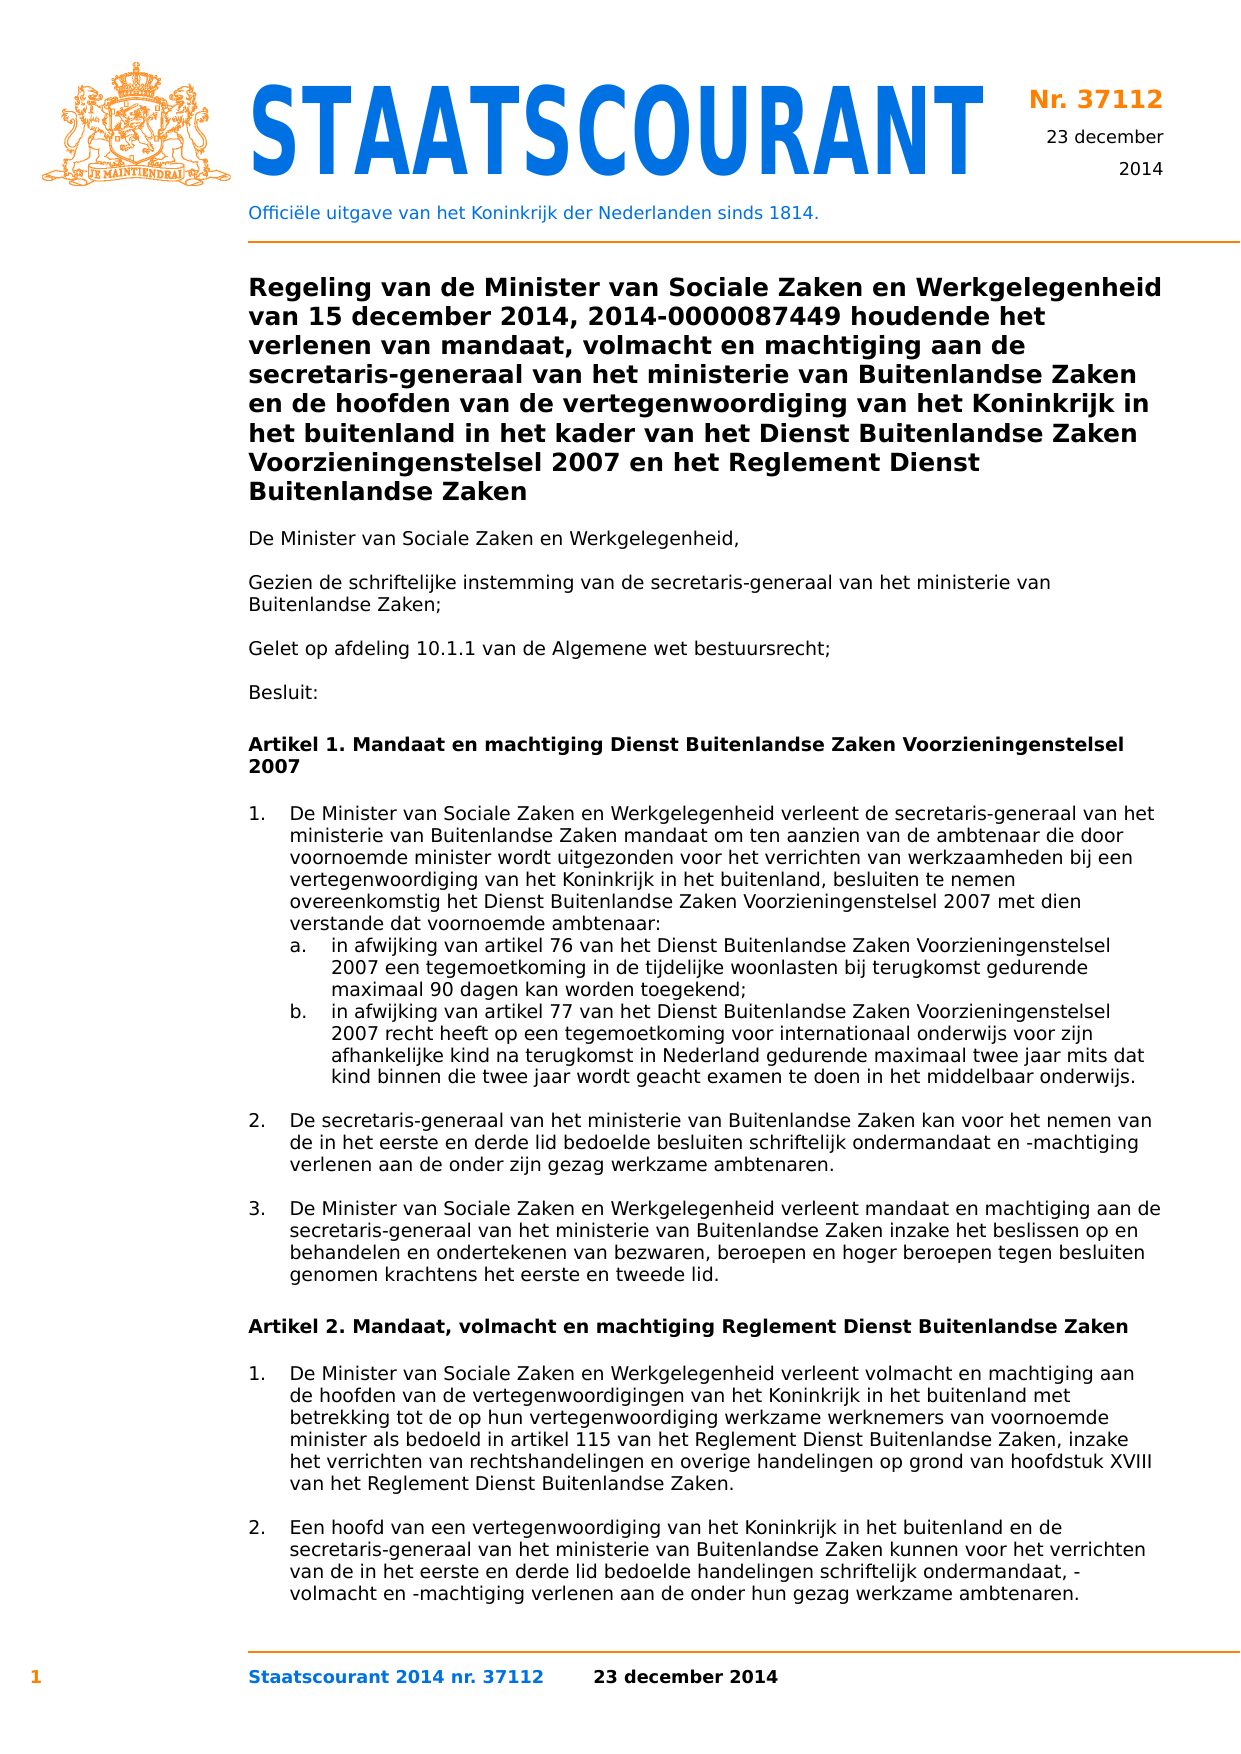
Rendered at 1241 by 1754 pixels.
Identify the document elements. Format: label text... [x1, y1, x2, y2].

table_cell 2014 [998, 153, 1240, 203]
table_cell 23 december [998, 121, 1240, 153]
text Gezien de schriftelijke instemming van de secretaris-generaal van het ministerie van Buitenlandse Zaken; [248, 572, 1163, 616]
picture [41, 62, 231, 186]
text Gelet op afdeling 10.1.1 van de Algemene wet bestuursrecht; [248, 638, 1163, 660]
text 1. De Minister van Sociale Zaken en Werkgelegenheid verleent de secretaris-generaal van het ministerie van Buitenlandse Zaken mandaat om ten aanzien van de ambtenaar die door voornoemde minister wordt uitgezonden voor het verrichten van werkzaamheden bij een vertegenwoordiging van het Koninkrijk in het buitenland, besluiten te nemen overeenkomstig het Dienst Buitenlandse Zaken Voorzieningenstelsel 2007 met dien verstande dat voornoemde ambtenaar: [248, 803, 1163, 934]
subtitle Regeling van de Minister van Sociale Zaken en Werkgelegenheid van 15 december 2014, 2014-0000087449 houdende het verlenen van mandaat, volmacht en machtiging aan de secretaris-generaal van het ministerie van Buitenlandse Zaken en de hoofden van de vertegenwoordiging van het Koninkrijk in het buitenland in het kader van het Dienst Buitenlandse Zaken Voorzieningenstelsel 2007 en het Reglement Dienst Buitenlandse Zaken [248, 273, 1163, 506]
text 3. De Minister van Sociale Zaken en Werkgelegenheid verleent mandaat en machtiging aan de secretaris-generaal van het ministerie van Buitenlandse Zaken inzake het beslissen op en behandelen en ondertekenen van bezwaren, beroepen en hoger beroepen tegen besluiten genomen krachtens het eerste en tweede lid. [248, 1198, 1163, 1286]
text 1. De Minister van Sociale Zaken en Werkgelegenheid verleent volmacht en machtiging aan de hoofden van de vertegenwoordigingen van het Koninkrijk in het buitenland met betrekking tot de op hun vertegenwoordiging werkzame werknemers van voornoemde minister als bedoeld in artikel 115 van het Reglement Dienst Buitenlandse Zaken, inzake het verrichten van rechtshandelingen en overige handelingen op grond van hoofdstuk XVIII van het Reglement Dienst Buitenlandse Zaken. [248, 1363, 1163, 1495]
text Besluit: [248, 682, 1163, 704]
text De Minister van Sociale Zaken en Werkgelegenheid, [248, 528, 1163, 550]
text 2. De secretaris-generaal van het ministerie van Buitenlandse Zaken kan voor het nemen van de in het eerste en derde lid bedoelde besluiten schriftelijk ondermandaat en -machtiging verlenen aan de onder zijn gezag werkzame ambtenaren. [248, 1110, 1163, 1176]
table_header Nr. 37112 [998, 62, 1240, 121]
text b. in afwijking van artikel 77 van het Dienst Buitenlandse Zaken Voorzieningenstelsel 2007 recht heeft op een tegemoetkoming voor internationaal onderwijs voor zijn afhankelijke kind na terugkomst in Nederland gedurende maximaal twee jaar mits dat kind binnen die twee jaar wordt geacht examen te doen in het middelbaar onderwijs. [289, 1001, 1163, 1088]
subtitle Artikel 1. Mandaat en machtiging Dienst Buitenlandse Zaken Voorzieningenstelsel 2007 [248, 734, 1163, 778]
subtitle Artikel 2. Mandaat, volmacht en machtiging Reglement Dienst Buitenlandse Zaken [248, 1316, 1163, 1338]
table_header [25, 62, 248, 241]
table_header STAATSCOURANT [248, 62, 998, 203]
text a. in afwijking van artikel 76 van het Dienst Buitenlandse Zaken Voorzieningenstelsel 2007 een tegemoetkoming in de tijdelijke woonlasten bij terugkomst gedurende maximaal 90 dagen kan worden toegekend; [289, 934, 1163, 1001]
text 2. Een hoofd van een vertegenwoordiging van het Koninkrijk in het buitenland en de secretaris-generaal van het ministerie van Buitenlandse Zaken kunnen voor het verrichten van de in het eerste en derde lid bedoelde handelingen schriftelijk ondermandaat, -volmacht en -machtiging verlenen aan de onder hun gezag werkzame ambtenaren. [248, 1517, 1163, 1605]
table_cell Officiële uitgave van het Koninkrijk der Nederlanden sinds 1814. [248, 203, 1240, 241]
